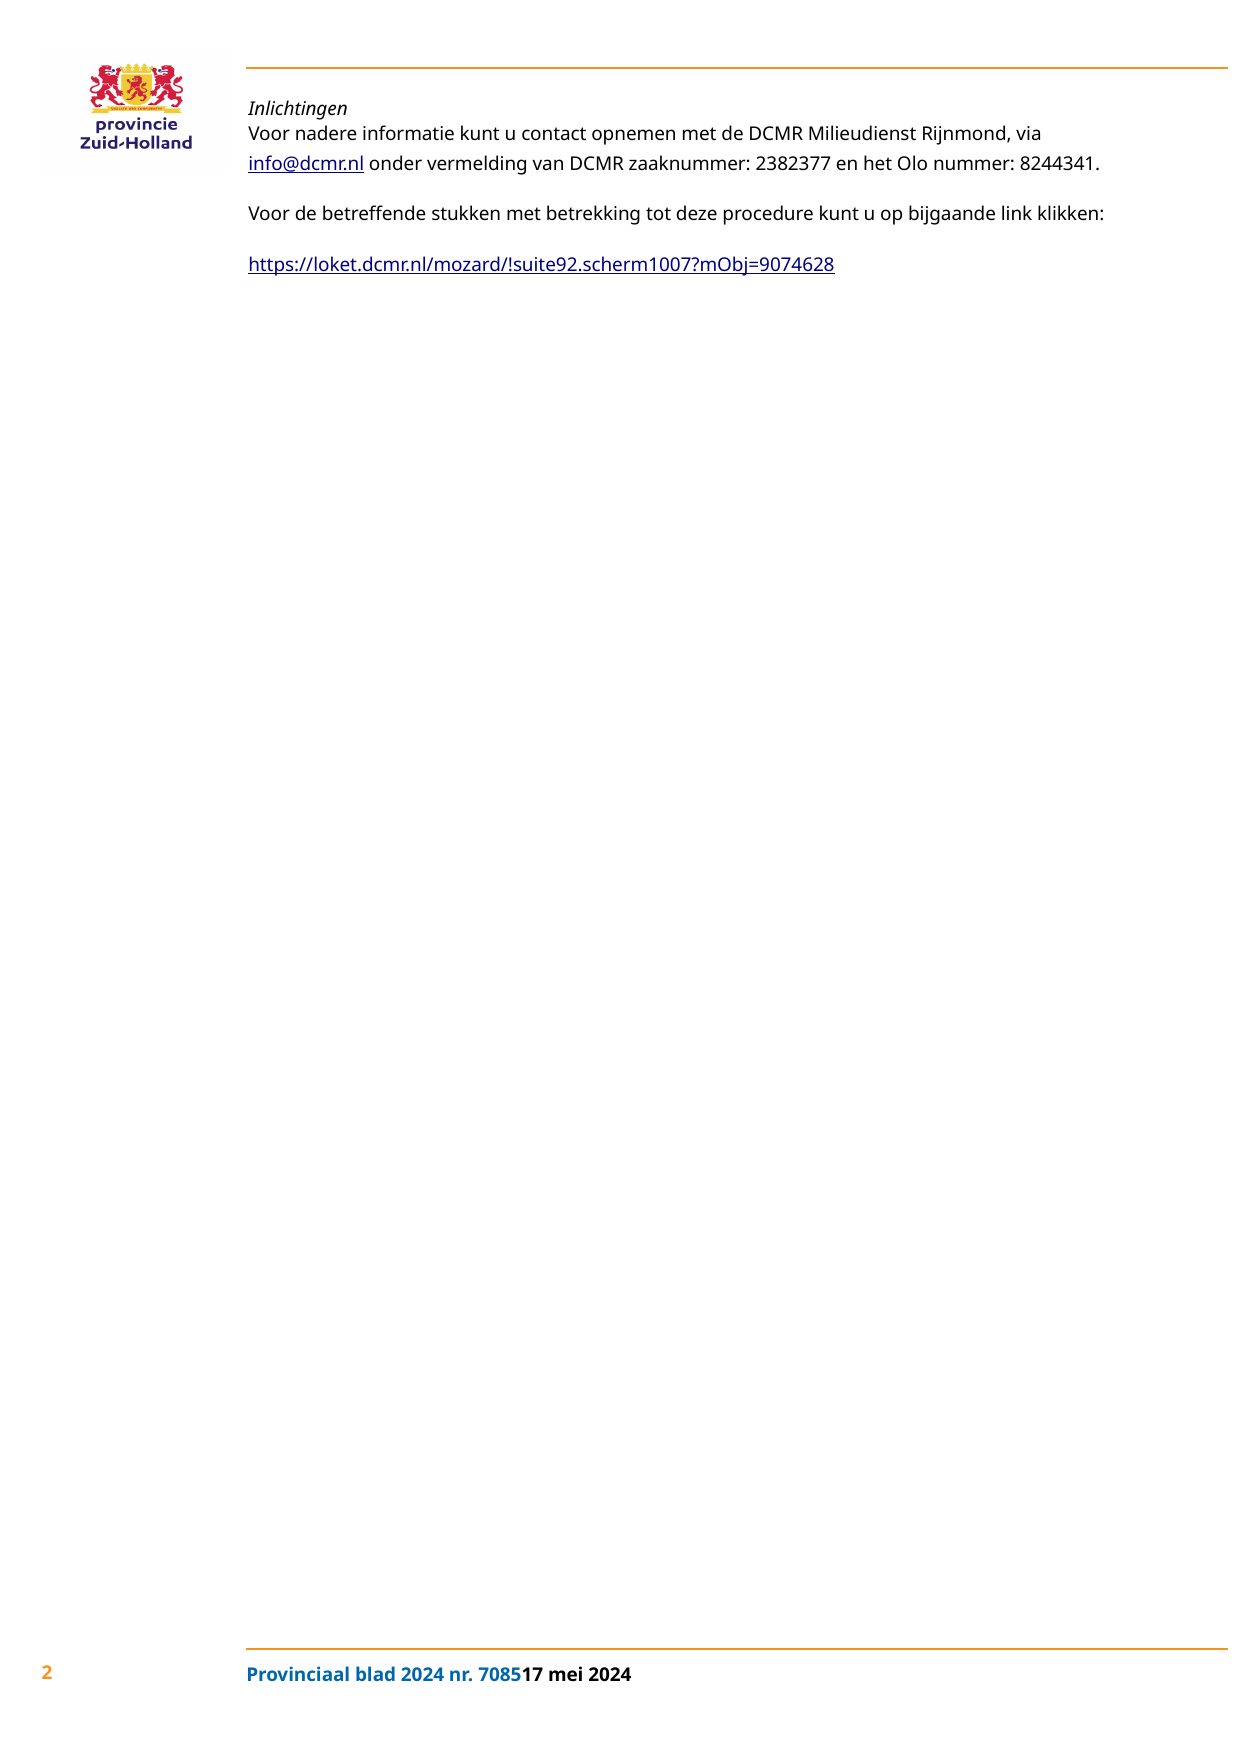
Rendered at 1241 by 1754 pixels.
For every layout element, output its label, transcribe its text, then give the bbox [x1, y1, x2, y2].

picture [41, 47, 231, 172]
text Voor de betreffende stukken met betrekking tot deze procedure kunt u op bijgaande link klikken: [248, 201, 1152, 226]
text Inlichtingen [248, 95, 1152, 121]
text https://loket.dcmr.nl/mozard/!suite92.scherm1007?mObj=9074628 [248, 251, 1152, 277]
text Voor nadere informatie kunt u contact opnemen met de DCMR Milieudienst Rijnmond, via info@dcmr.nl onder vermelding van DCMR zaaknummer: 2382377 en het Olo nummer: 8244341. [248, 121, 1152, 176]
